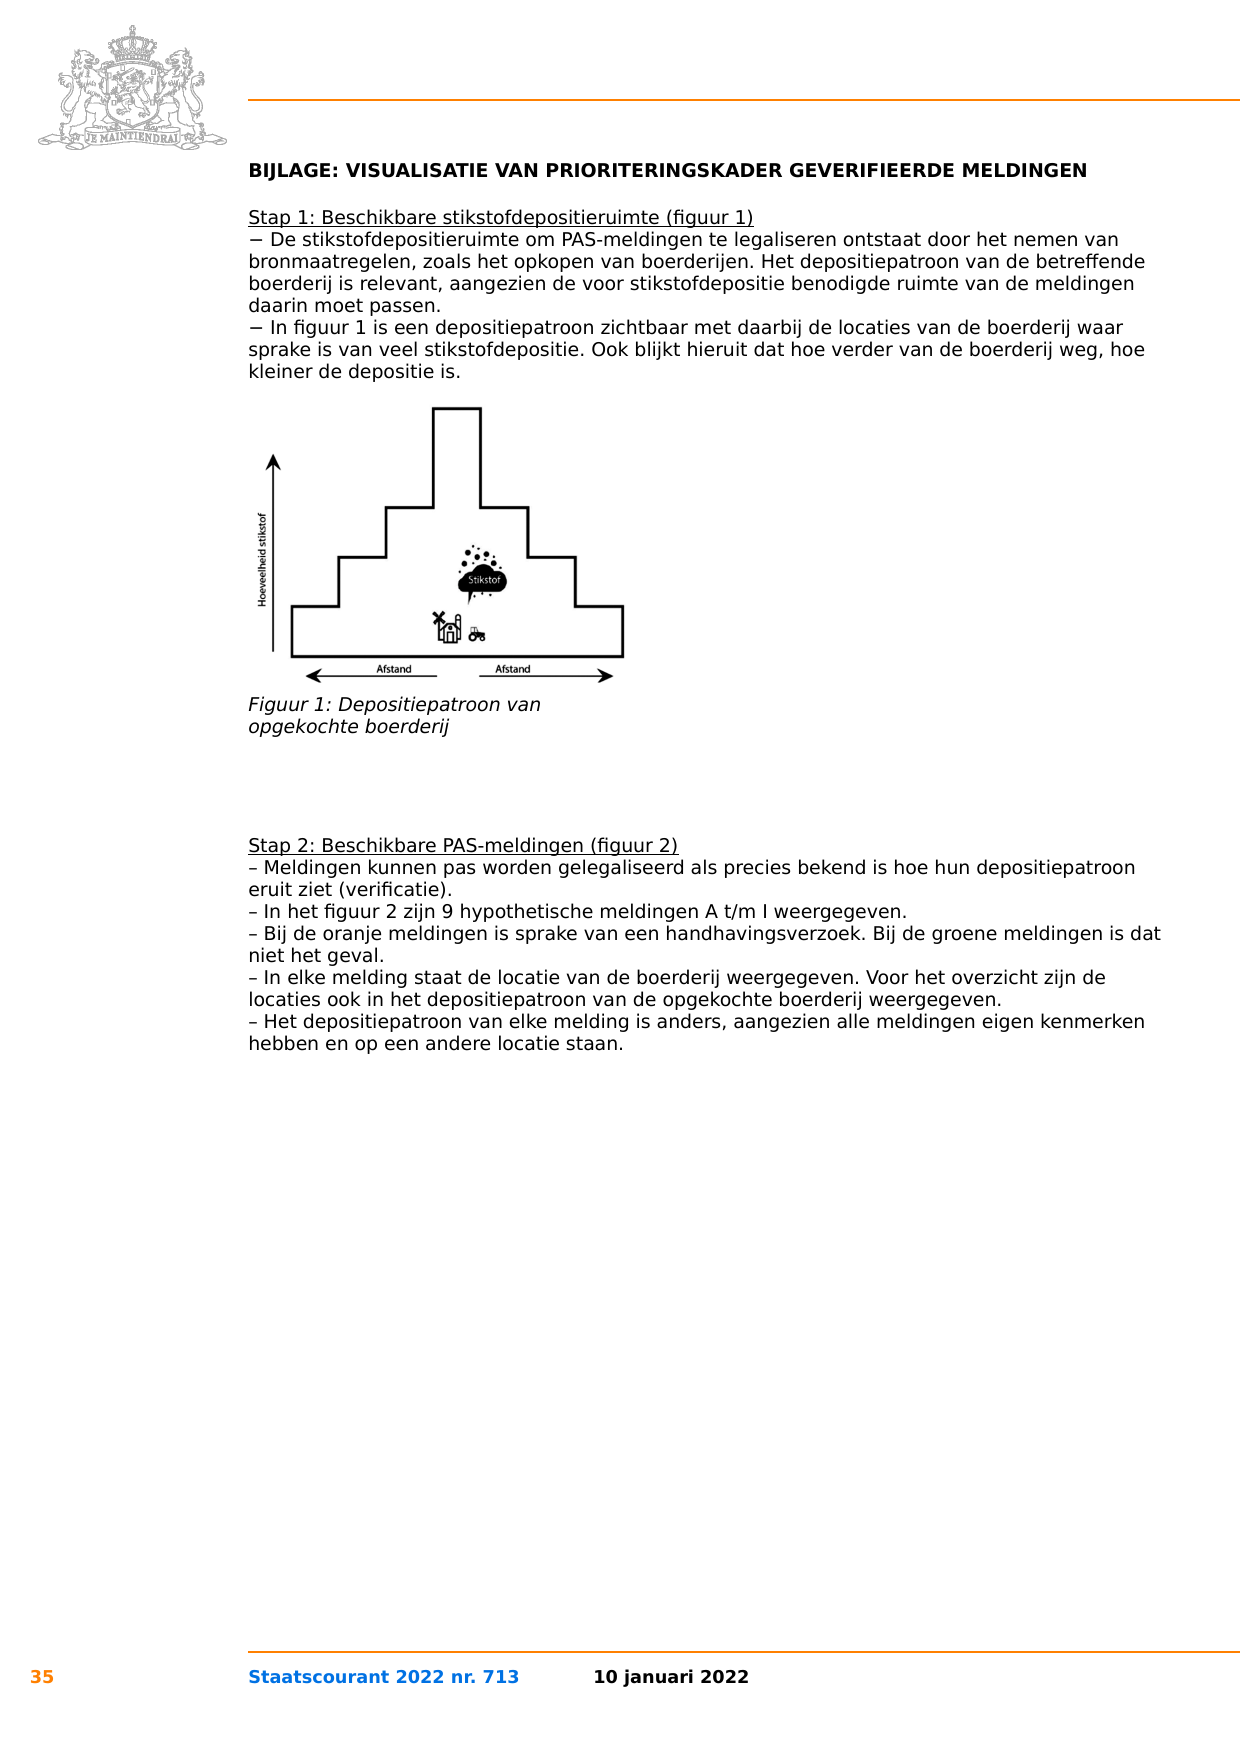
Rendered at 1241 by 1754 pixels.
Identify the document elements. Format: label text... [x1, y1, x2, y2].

text – Het depositiepatroon van elke melding is anders, aangezien alle meldingen eigen kenmerken hebben en op een andere locatie staan. [248, 1011, 1163, 1054]
text – Bij de oranje meldingen is sprake van een handhavingsverzoek. Bij de groene meldingen is dat niet het geval. [248, 923, 1163, 967]
text – In elke melding staat de locatie van de boerderij weergegeven. Voor het overzicht zijn de locaties ook in het depositiepatroon van de opgekochte boerderij weergegeven. [248, 967, 1163, 1011]
text − De stikstofdepositieruimte om PAS-meldingen te legaliseren ontstaat door het nemen van bronmaatregelen, zoals het opkopen van boerderijen. Het depositiepatroon van de betreffende boerderij is relevant, aangezien de voor stikstofdepositie benodigde ruimte van de meldingen daarin moet passen. [248, 229, 1163, 317]
subtitle BIJLAGE: VISUALISATIE VAN PRIORITERINGSKADER GEVERIFIEERDE MELDINGEN [248, 160, 1163, 182]
text Stap 1: Beschikbare stikstofdepositieruimte (figuur 1) [248, 207, 1163, 229]
text Figuur 1: Depositiepatroon van opgekochte boerderij [248, 694, 632, 738]
text – In het figuur 2 zijn 9 hypothetische meldingen A t/m I weergegeven. [248, 901, 1163, 923]
text − In figuur 1 is een depositiepatroon zichtbaar met daarbij de locaties van de boerderij waar sprake is van veel stikstofdepositie. Ook blijkt hieruit dat hoe verder van de boerderij weg, hoe kleiner de depositie is. [248, 317, 1163, 383]
picture [38, 25, 227, 150]
picture [248, 404, 632, 683]
text – Meldingen kunnen pas worden gelegaliseerd als precies bekend is hoe hun depositiepatroon eruit ziet (verificatie). [248, 857, 1163, 901]
text Stap 2: Beschikbare PAS-meldingen (figuur 2) [248, 835, 1163, 857]
